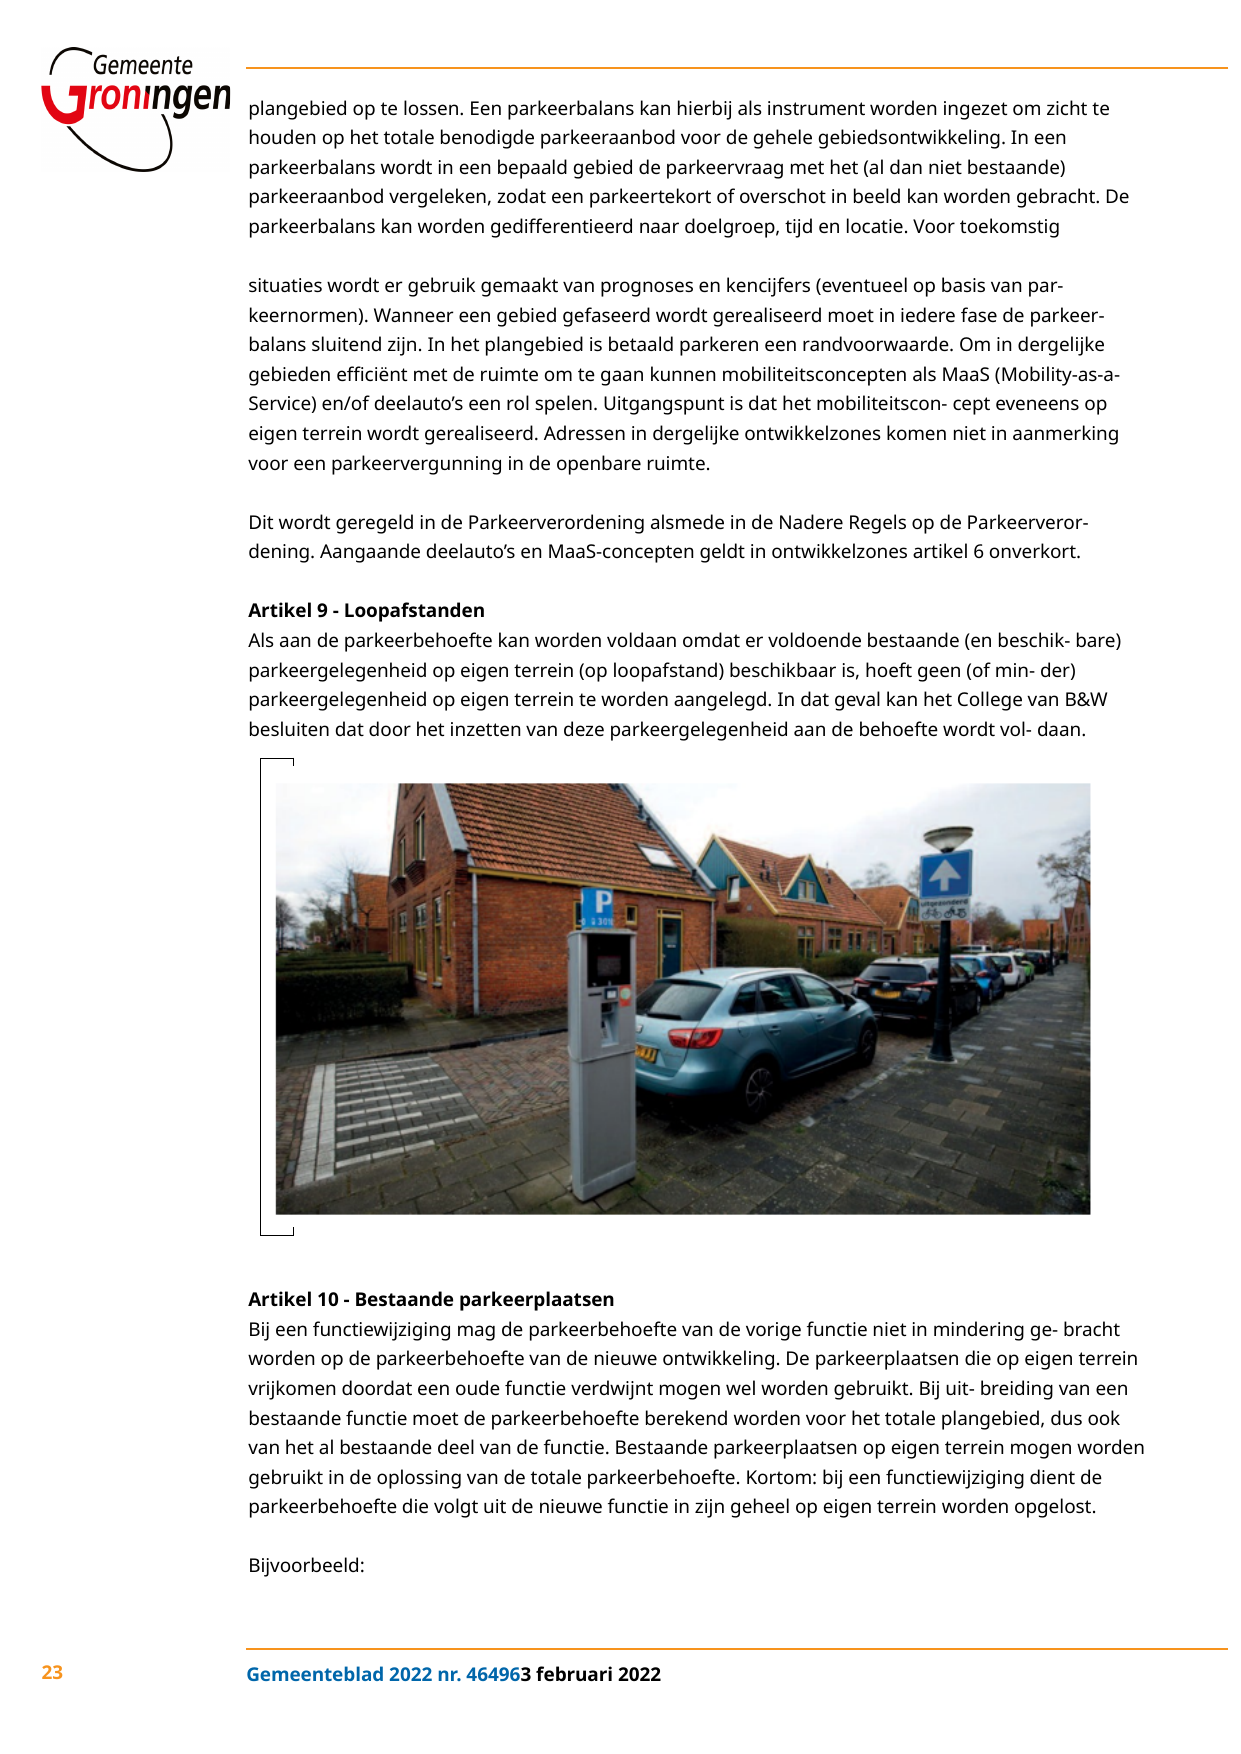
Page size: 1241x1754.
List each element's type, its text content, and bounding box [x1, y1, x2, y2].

text plangebied op te lossen. Een parkeerbalans kan hierbij als instrument worden ingezet om zicht te houden op het totale benodigde parkeeraanbod voor de gehele gebiedsontwikkeling. In een parkeerbalans wordt in een bepaald gebied de parkeervraag met het (al dan niet bestaande) parkeeraanbod vergeleken, zodat een parkeertekort of overschot in beeld kan worden gebracht. De parkeerbalans kan worden gedifferentieerd naar doelgroep, tijd en locatie. Voor toekomstig [248, 95, 1152, 239]
text Artikel 9 - Loopafstanden [248, 598, 1152, 623]
text situaties wordt er gebruik gemaakt van prognoses en kencijfers (eventueel op basis van par- keernormen). Wanneer een gebied gefaseerd wordt gerealiseerd moet in iedere fase de parkeer- balans sluitend zijn. In het plangebied is betaald parkeren een randvoorwaarde. Om in dergelijke gebieden efficiënt met de ruimte om te gaan kunnen mobiliteitsconcepten als MaaS (Mobility-as-a-Service) en/of deelauto’s een rol spelen. Uitgangspunt is dat het mobiliteitscon- cept eveneens op eigen terrein wordt gerealiseerd. Adressen in dergelijke ontwikkelzones komen niet in aanmerking voor een parkeervergunning in de openbare ruimte. [248, 272, 1152, 476]
picture [41, 47, 231, 172]
text Bijvoorbeeld: [248, 1553, 1152, 1578]
picture [268, 766, 1096, 1227]
text Bij een functiewijziging mag de parkeerbehoefte van de vorige functie niet in mindering ge- bracht worden op de parkeerbehoefte van de nieuwe ontwikkeling. De parkeerplaatsen die op eigen terrein vrijkomen doordat een oude functie verdwijnt mogen wel worden gebruikt. Bij uit- breiding van een bestaande functie moet de parkeerbehoefte berekend worden voor het totale plangebied, dus ook van het al bestaande deel van de functie. Bestaande parkeerplaatsen op eigen terrein mogen worden gebruikt in de oplossing van de totale parkeerbehoefte. Kortom: bij een functiewijziging dient de parkeerbehoefte die volgt uit de nieuwe functie in zijn geheel op eigen terrein worden opgelost. [248, 1316, 1152, 1519]
text Dit wordt geregeld in de Parkeerverordening alsmede in de Nadere Regels op de Parkeerveror- dening. Aangaande deelauto’s en MaaS-concepten geldt in ontwikkelzones artikel 6 onverkort. [248, 509, 1152, 564]
text Artikel 10 - Bestaande parkeerplaatsen [248, 1286, 1152, 1312]
text Als aan de parkeerbehoefte kan worden voldaan omdat er voldoende bestaande (en beschik- bare) parkeergelegenheid op eigen terrein (op loopafstand) beschikbaar is, hoeft geen (of min- der) parkeergelegenheid op eigen terrein te worden aangelegd. In dat geval kan het College van B&W besluiten dat door het inzetten van deze parkeergelegenheid aan de behoefte wordt vol- daan. [248, 627, 1152, 742]
